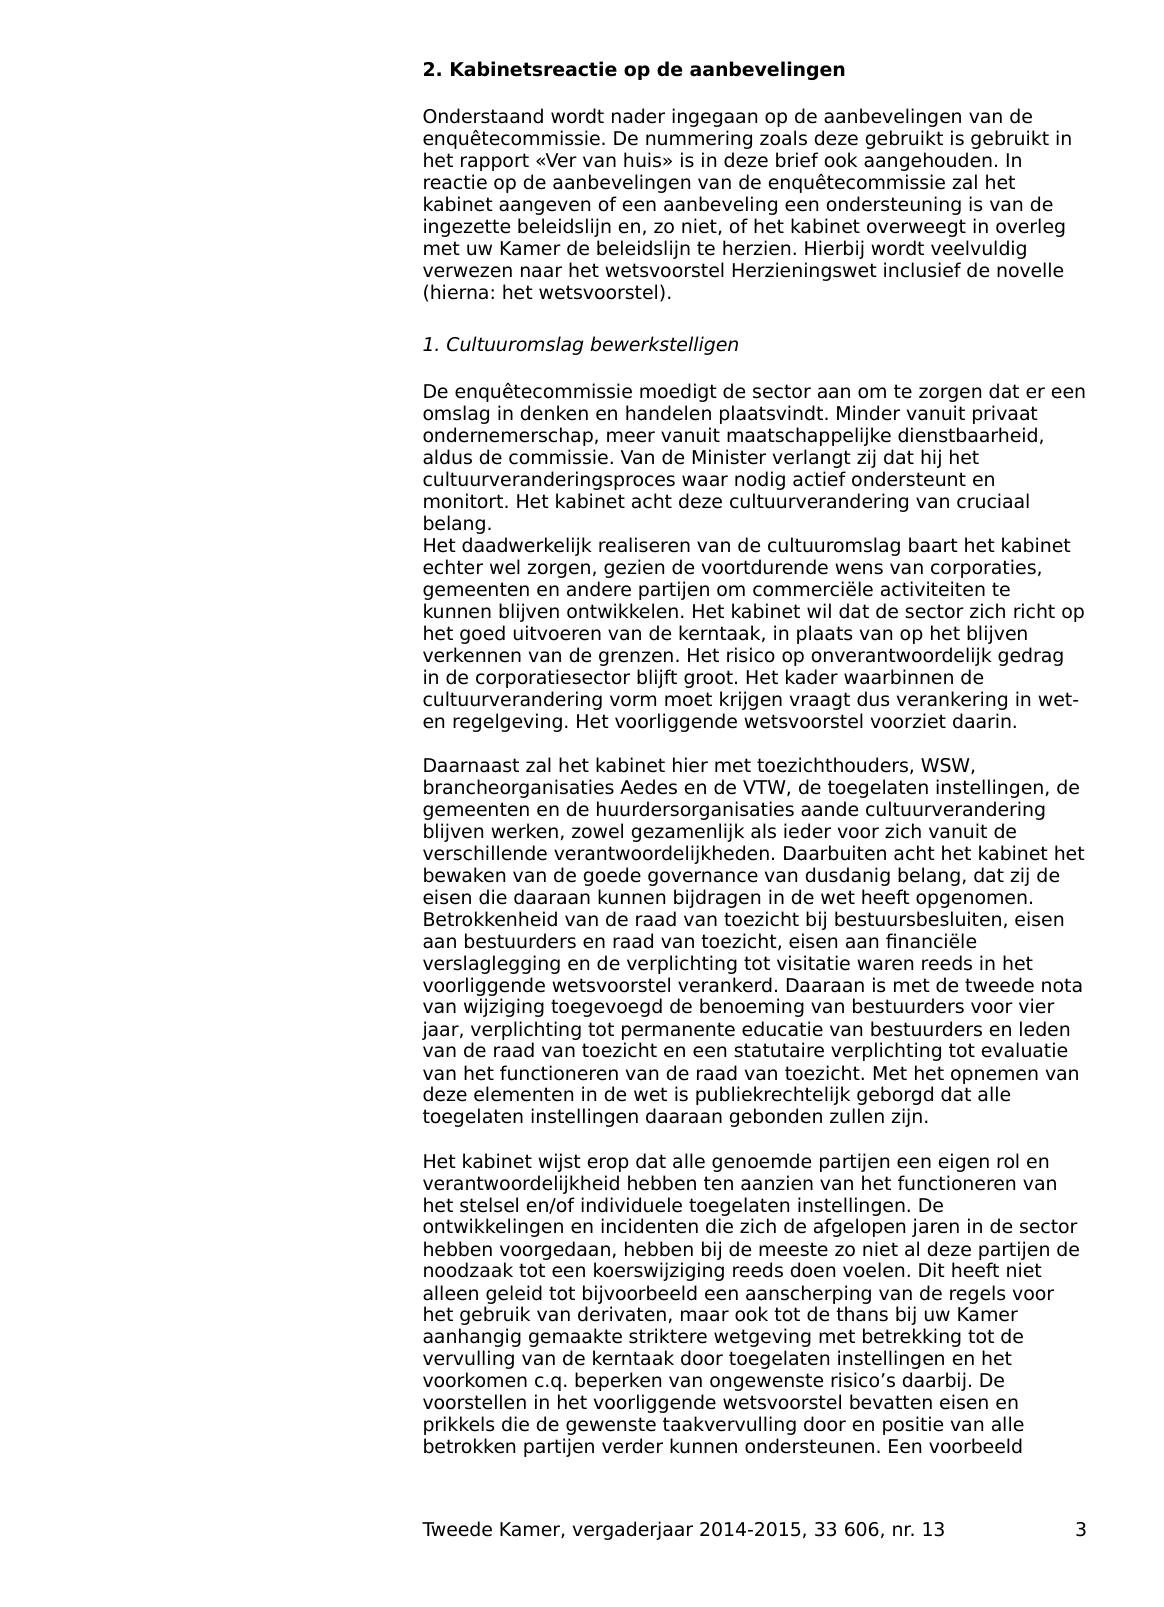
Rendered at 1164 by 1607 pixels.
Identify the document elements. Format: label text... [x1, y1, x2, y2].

subtitle 1. Cultuuromslag bewerkstelligen [422, 334, 1087, 356]
subtitle 2. Kabinetsreactie op de aanbevelingen [422, 59, 1087, 81]
text Het daadwerkelijk realiseren van de cultuuromslag baart het kabinet echter wel zorgen, gezien de voortdurende wens van corporaties, gemeenten en andere partijen om commerciële activiteiten te kunnen blijven ontwikkelen. Het kabinet wil dat de sector zich richt op het goed uitvoeren van de kerntaak, in plaats van op het blijven verkennen van de grenzen. Het risico op onverantwoordelijk gedrag in de corporatiesector blijft groot. Het kader waarbinnen de cultuurverandering vorm moet krijgen vraagt dus verankering in wet- en regelgeving. Het voorliggende wetsvoorstel voorziet daarin. [422, 535, 1087, 732]
text Het kabinet wijst erop dat alle genoemde partijen een eigen rol en verantwoordelijkheid hebben ten aanzien van het functioneren van het stelsel en/of individuele toegelaten instellingen. De ontwikkelingen en incidenten die zich de afgelopen jaren in de sector hebben voorgedaan, hebben bij de meeste zo niet al deze partijen de noodzaak tot een koerswijziging reeds doen voelen. Dit heeft niet alleen geleid tot bijvoorbeeld een aanscherping van de regels voor het gebruik van derivaten, maar ook tot de thans bij uw Kamer aanhangig gemaakte striktere wetgeving met betrekking tot de vervulling van de kerntaak door toegelaten instellingen en het voorkomen c.q. beperken van ongewenste risico’s daarbij. De voorstellen in het voorliggende wetsvoorstel bevatten eisen en prikkels die de gewenste taakvervulling door en positie van alle betrokken partijen verder kunnen ondersteunen. Een voorbeeld [422, 1151, 1087, 1458]
text Onderstaand wordt nader ingegaan op de aanbevelingen van de enquêtecommissie. De nummering zoals deze gebruikt is gebruikt in het rapport «Ver van huis» is in deze brief ook aangehouden. In reactie op de aanbevelingen van de enquêtecommissie zal het kabinet aangeven of een aanbeveling een ondersteuning is van de ingezette beleidslijn en, zo niet, of het kabinet overweegt in overleg met uw Kamer de beleidslijn te herzien. Hierbij wordt veelvuldig verwezen naar het wetsvoorstel Herzieningswet inclusief de novelle (hierna: het wetsvoorstel). [422, 106, 1087, 304]
text Daarnaast zal het kabinet hier met toezichthouders, WSW, brancheorganisaties Aedes en de VTW, de toegelaten instellingen, de gemeenten en de huurdersorganisaties aande cultuurverandering blijven werken, zowel gezamenlijk als ieder voor zich vanuit de verschillende verantwoordelijkheden. Daarbuiten acht het kabinet het bewaken van de goede governance van dusdanig belang, dat zij de eisen die daaraan kunnen bijdragen in de wet heeft opgenomen. Betrokkenheid van de raad van toezicht bij bestuursbesluiten, eisen aan bestuurders en raad van toezicht, eisen aan financiële verslaglegging en de verplichting tot visitatie waren reeds in het voorliggende wetsvoorstel verankerd. Daaraan is met de tweede nota van wijziging toegevoegd de benoeming van bestuurders voor vier jaar, verplichting tot permanente educatie van bestuurders en leden van de raad van toezicht en een statutaire verplichting tot evaluatie van het functioneren van de raad van toezicht. Met het opnemen van deze elementen in de wet is publiekrechtelijk geborgd dat alle toegelaten instellingen daaraan gebonden zullen zijn. [422, 755, 1087, 1128]
text De enquêtecommissie moedigt de sector aan om te zorgen dat er een omslag in denken en handelen plaatsvindt. Minder vanuit privaat ondernemerschap, meer vanuit maatschappelijke dienstbaarheid, aldus de commissie. Van de Minister verlangt zij dat hij het cultuurveranderingsproces waar nodig actief ondersteunt en monitort. Het kabinet acht deze cultuurverandering van cruciaal belang. [422, 381, 1087, 535]
